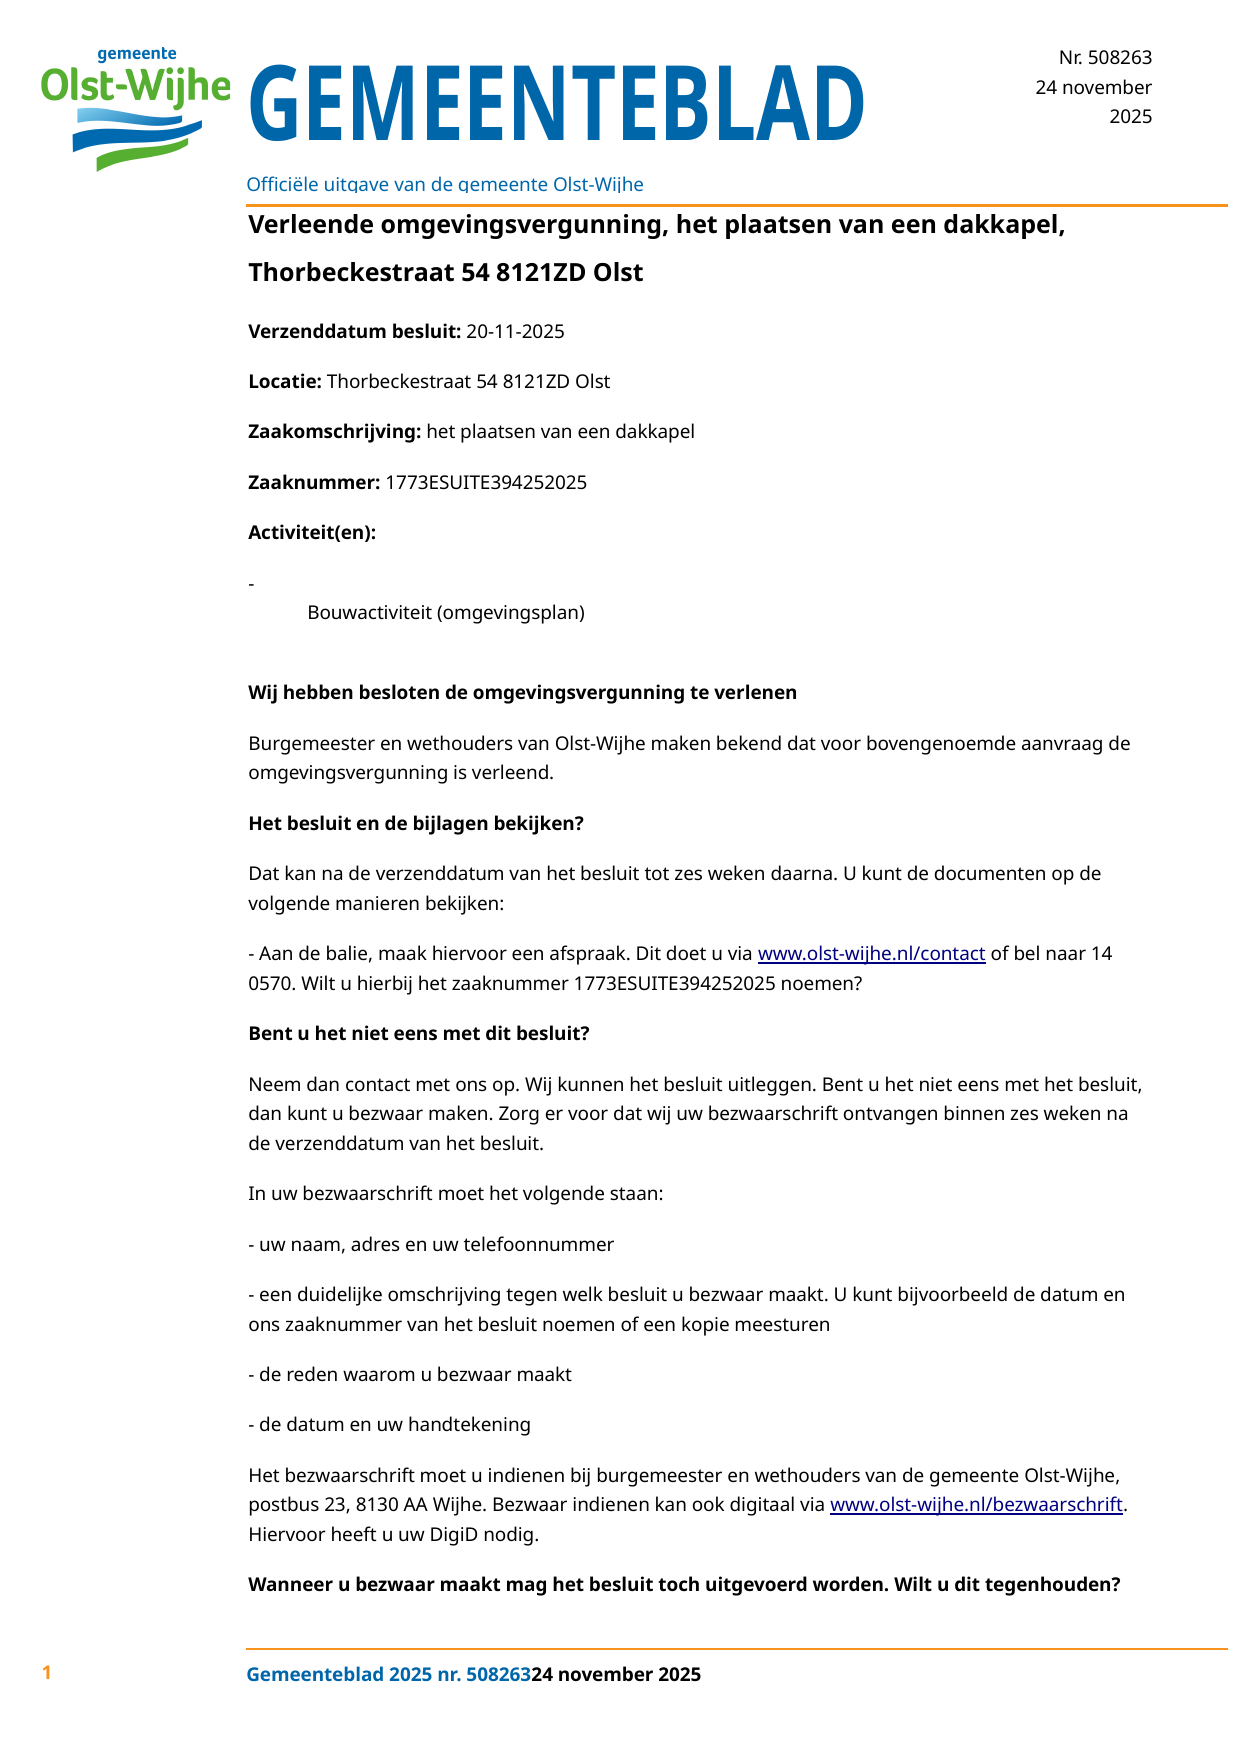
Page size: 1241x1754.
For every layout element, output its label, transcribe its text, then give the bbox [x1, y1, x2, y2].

text Wij hebben besloten de omgevingsvergunning te verlenen [248, 679, 1152, 705]
text - de datum en uw handtekening [248, 1412, 1152, 1437]
text Zaaknummer: 1773ESUITE394252025 [248, 469, 1152, 495]
text Burgemeester en wethouders van Olst-Wijhe maken bekend dat voor bovengenoemde aanvraag de omgevingsvergunning is verleend. [248, 730, 1152, 785]
text - uw naam, adres en uw telefoonnummer [248, 1231, 1152, 1257]
text Wanneer u bezwaar maakt mag het besluit toch uitgevoerd worden. Wilt u dit tegenhouden? [248, 1572, 1152, 1597]
text Locatie: Thorbeckestraat 54 8121ZD Olst [248, 368, 1152, 394]
text Neem dan contact met ons op. Wij kunnen het besluit uitleggen. Bent u het niet eens met het besluit, dan kunt u bezwaar maken. Zorg er voor dat wij uw bezwaarschrift ontvangen binnen zes weken na de verzenddatum van het besluit. [248, 1071, 1152, 1156]
text Dat kan na de verzenddatum van het besluit tot zes weken daarna. U kunt de documenten op de volgende manieren bekijken: [248, 860, 1152, 916]
text - een duidelijke omschrijving tegen welk besluit u bezwaar maakt. U kunt bijvoorbeeld de datum en ons zaaknummer van het besluit noemen of een kopie meesturen [248, 1281, 1152, 1337]
text Activiteit(en): [248, 519, 1152, 545]
picture [41, 47, 231, 172]
text Het besluit en de bijlagen bekijken? [248, 810, 1152, 836]
text - Aan de balie, maak hiervoor een afspraak. Dit doet u via www.olst-wijhe.nl/contact of bel naar 14 0570. Wilt u hierbij het zaaknummer 1773ESUITE394252025 noemen? [248, 940, 1152, 996]
text In uw bezwaarschrift moet het volgende staan: [248, 1180, 1152, 1206]
text Het bezwaarschrift moet u indienen bij burgemeester en wethouders van de gemeente Olst-Wijhe, postbus 23, 8130 AA Wijhe. Bezwaar indienen kan ook digitaal via www.olst-wijhe.nl/bezwaarschrift. Hiervoor heeft u uw DigiD nodig. [248, 1462, 1152, 1547]
list Bouwactiviteit (omgevingsplan) [248, 599, 1152, 625]
text Bent u het niet eens met dit besluit? [248, 1020, 1152, 1046]
text Verzenddatum besluit: 20-11-2025 [248, 318, 1152, 344]
text Zaakomschrijving: het plaatsen van een dakkapel [248, 419, 1152, 444]
text Verleende omgevingsvergunning, het plaatsen van een dakkapel, Thorbeckestraat 54 8121ZD Olst [248, 207, 1152, 288]
text - de reden waarom u bezwaar maakt [248, 1361, 1152, 1387]
